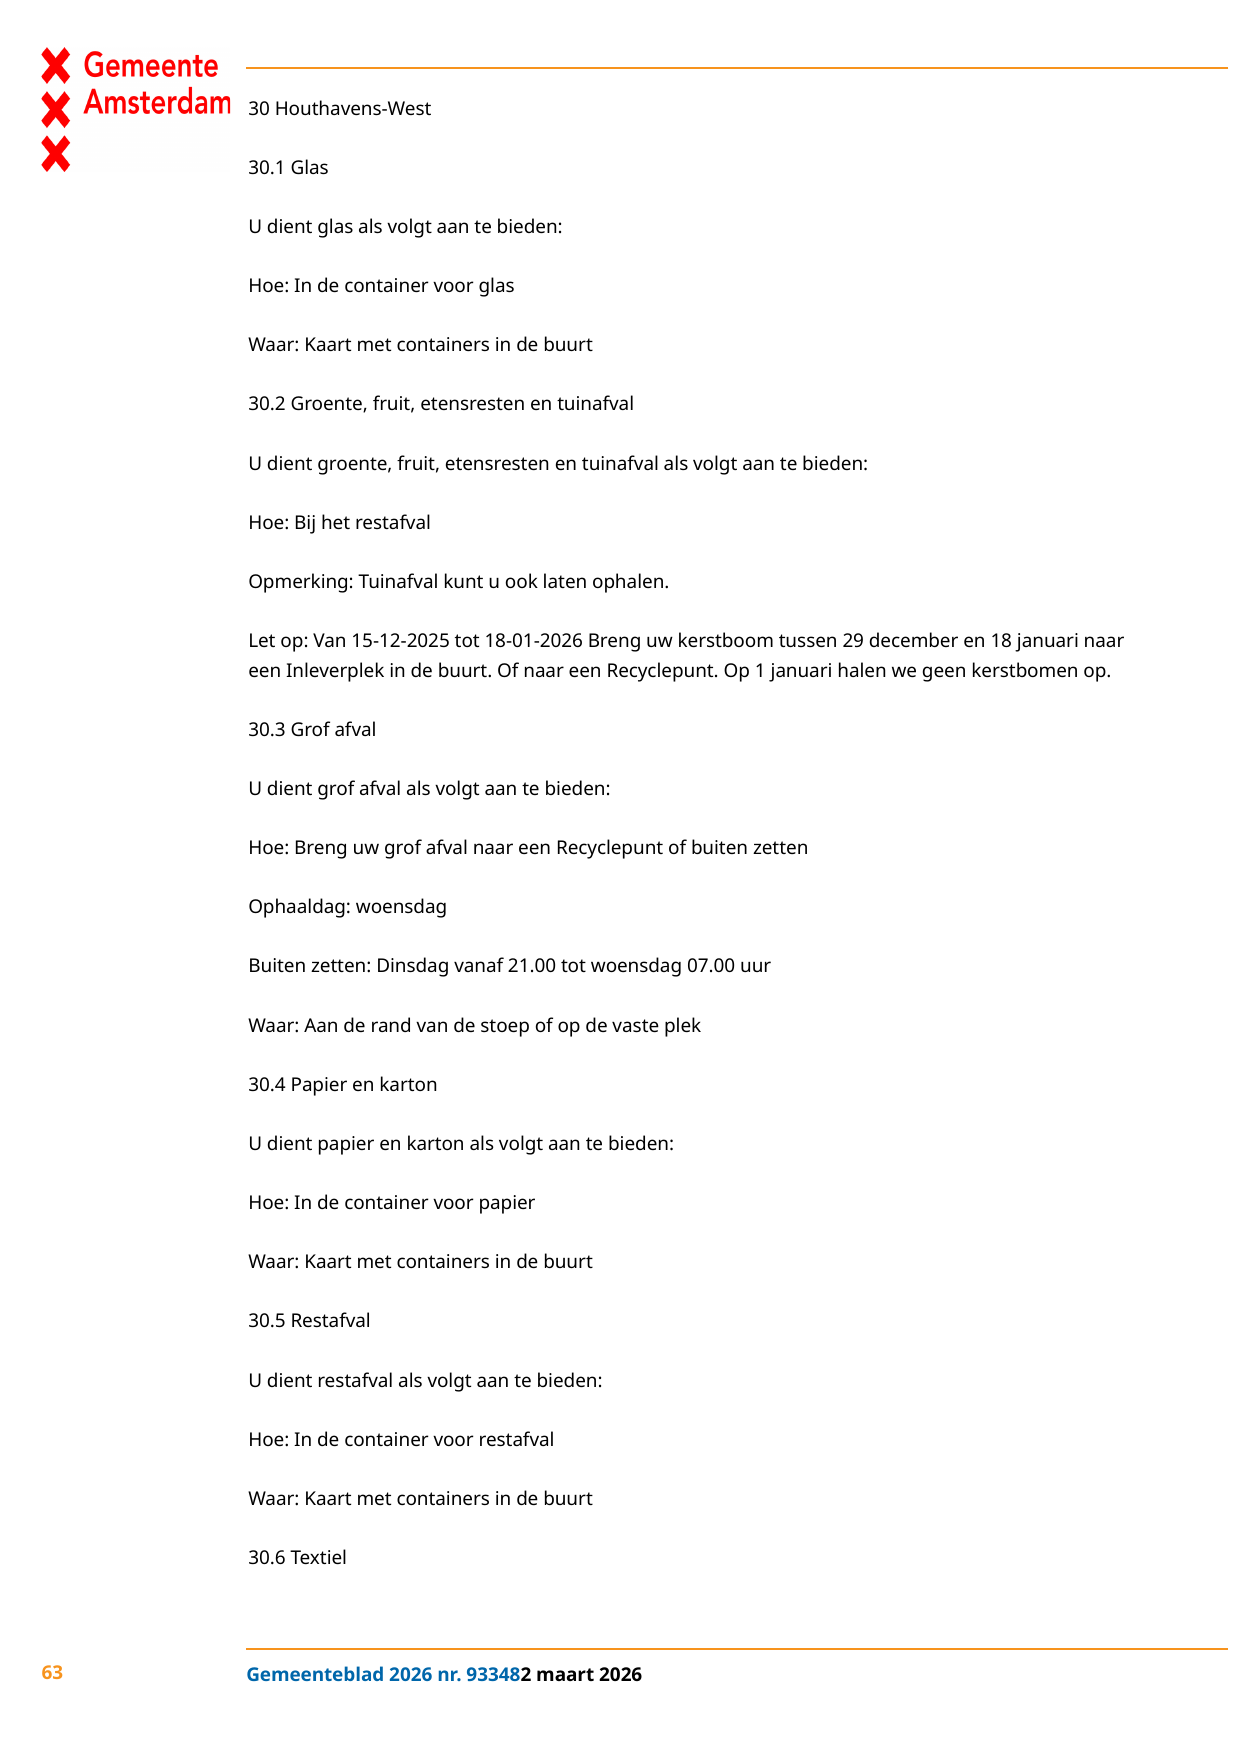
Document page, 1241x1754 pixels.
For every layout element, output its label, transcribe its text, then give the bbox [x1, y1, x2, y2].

text Waar: Kaart met containers in de buurt [248, 1485, 1152, 1511]
text Opmerking: Tuinafval kunt u ook laten ophalen. [248, 568, 1152, 594]
text 30.3 Grof afval [248, 716, 1152, 742]
text Waar: Kaart met containers in de buurt [248, 331, 1152, 357]
text Hoe: In de container voor glas [248, 272, 1152, 298]
text U dient restafval als volgt aan te bieden: [248, 1367, 1152, 1393]
text Let op: Van 15-12-2025 tot 18-01-2026 Breng uw kerstboom tussen 29 december en 18 januari naar een Inleverplek in de buurt. Of naar een Recyclepunt. Op 1 januari halen we geen kerstbomen op. [248, 627, 1152, 683]
text Hoe: Breng uw grof afval naar een Recyclepunt of buiten zetten [248, 834, 1152, 860]
text Hoe: Bij het restafval [248, 509, 1152, 535]
text 30 Houthavens-West [248, 95, 1152, 121]
text Ophaaldag: woensdag [248, 893, 1152, 919]
text U dient glas als volgt aan te bieden: [248, 213, 1152, 239]
text 30.5 Restafval [248, 1308, 1152, 1333]
text Hoe: In de container voor restafval [248, 1426, 1152, 1452]
text Buiten zetten: Dinsdag vanaf 21.00 tot woensdag 07.00 uur [248, 953, 1152, 978]
text U dient grof afval als volgt aan te bieden: [248, 775, 1152, 801]
text 30.2 Groente, fruit, etensresten en tuinafval [248, 391, 1152, 416]
text Hoe: In de container voor papier [248, 1189, 1152, 1215]
text 30.1 Glas [248, 154, 1152, 180]
picture [41, 47, 231, 172]
text U dient groente, fruit, etensresten en tuinafval als volgt aan te bieden: [248, 450, 1152, 476]
text Waar: Aan de rand van de stoep of op de vaste plek [248, 1012, 1152, 1038]
text U dient papier en karton als volgt aan te bieden: [248, 1130, 1152, 1156]
text 30.6 Textiel [248, 1544, 1152, 1570]
text 30.4 Papier en karton [248, 1071, 1152, 1097]
text Waar: Kaart met containers in de buurt [248, 1248, 1152, 1274]
